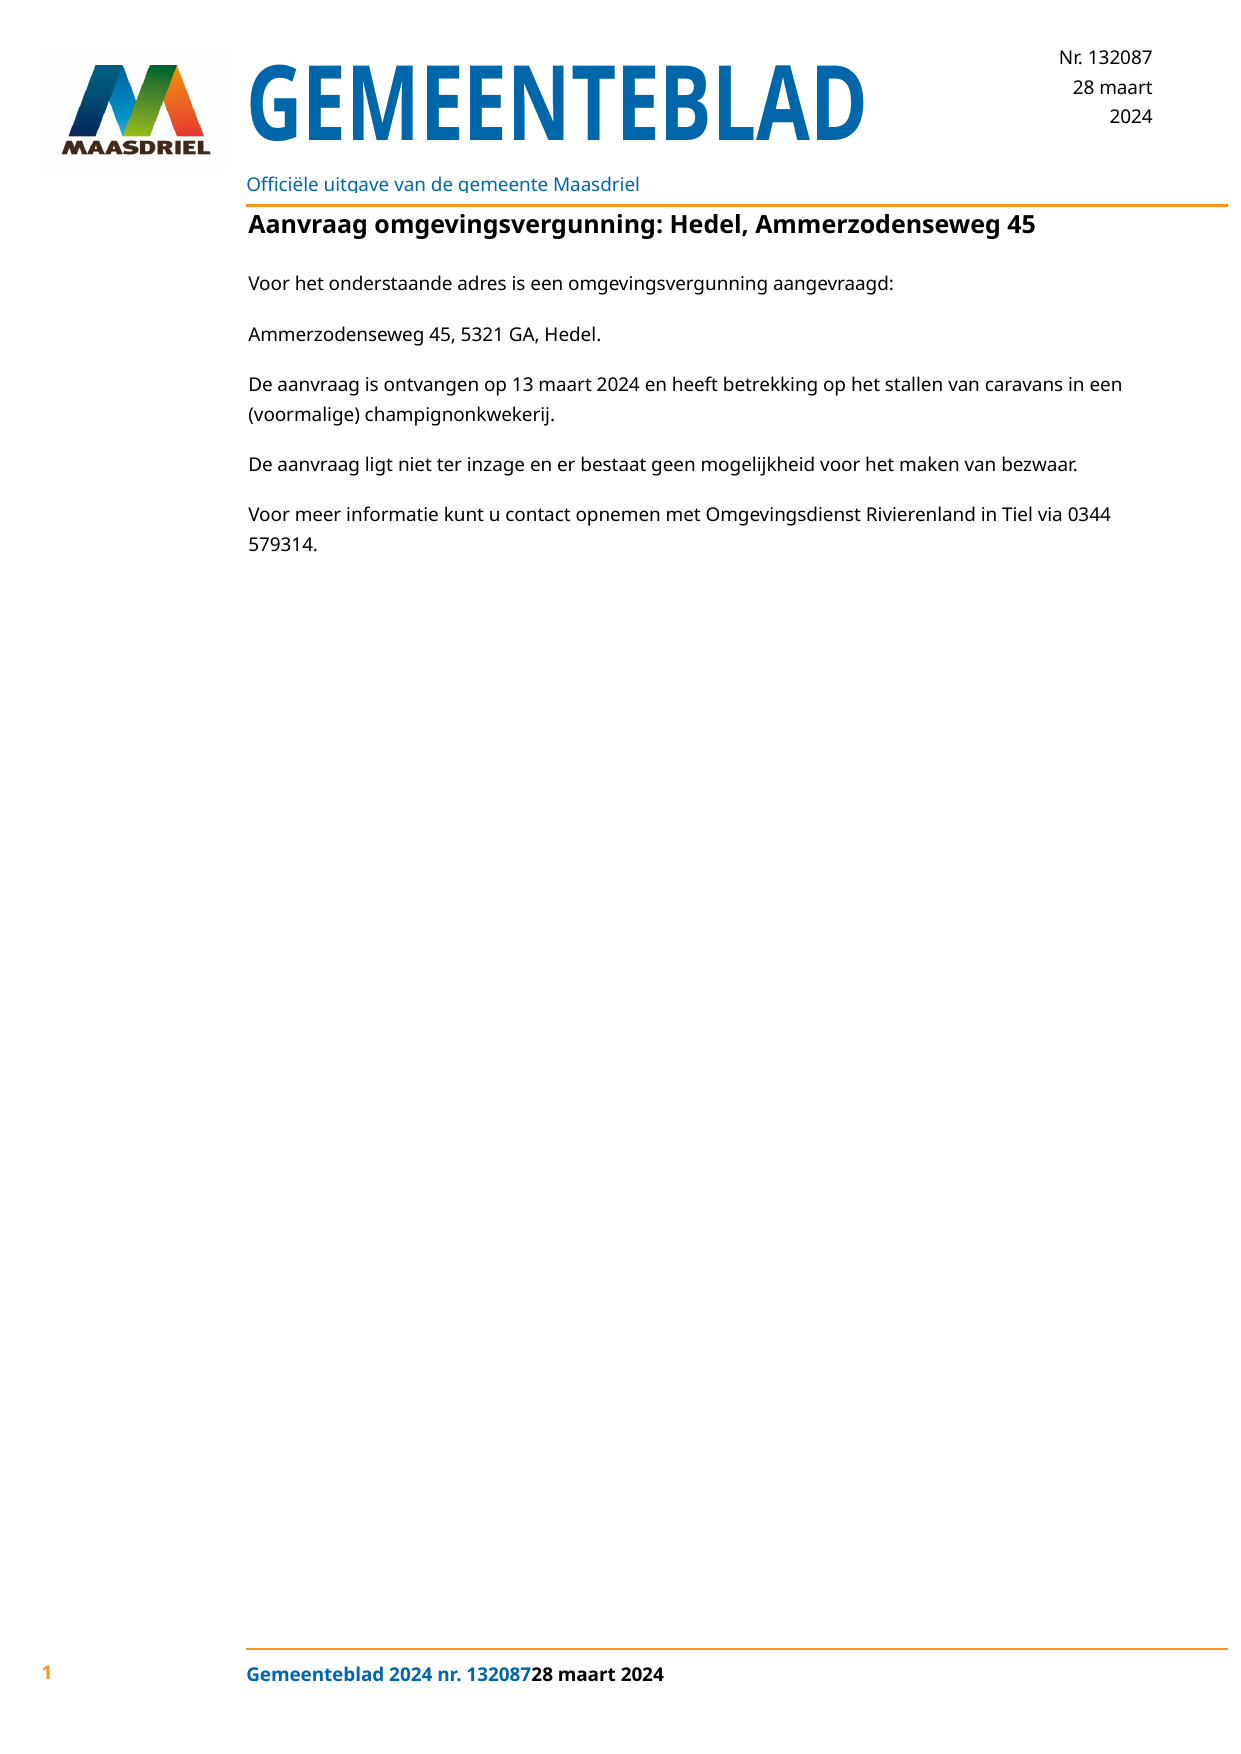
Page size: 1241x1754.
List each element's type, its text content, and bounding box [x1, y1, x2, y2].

text Voor meer informatie kunt u contact opnemen met Omgevingsdienst Rivierenland in Tiel via 0344 579314. [248, 502, 1152, 557]
text De aanvraag is ontvangen op 13 maart 2024 en heeft betrekking op het stallen van caravans in een (voormalige) champignonkwekerij. [248, 371, 1152, 426]
text Voor het onderstaande adres is een omgevingsvergunning aangevraagd: [248, 270, 1152, 296]
text Ammerzodenseweg 45, 5321 GA, Hedel. [248, 321, 1152, 346]
text De aanvraag ligt niet ter inzage en er bestaat geen mogelijkheid voor het maken van bezwaar. [248, 451, 1152, 477]
text Aanvraag omgevingsvergunning: Hedel, Ammerzodenseweg 45 [248, 207, 1152, 241]
picture [41, 47, 231, 172]
